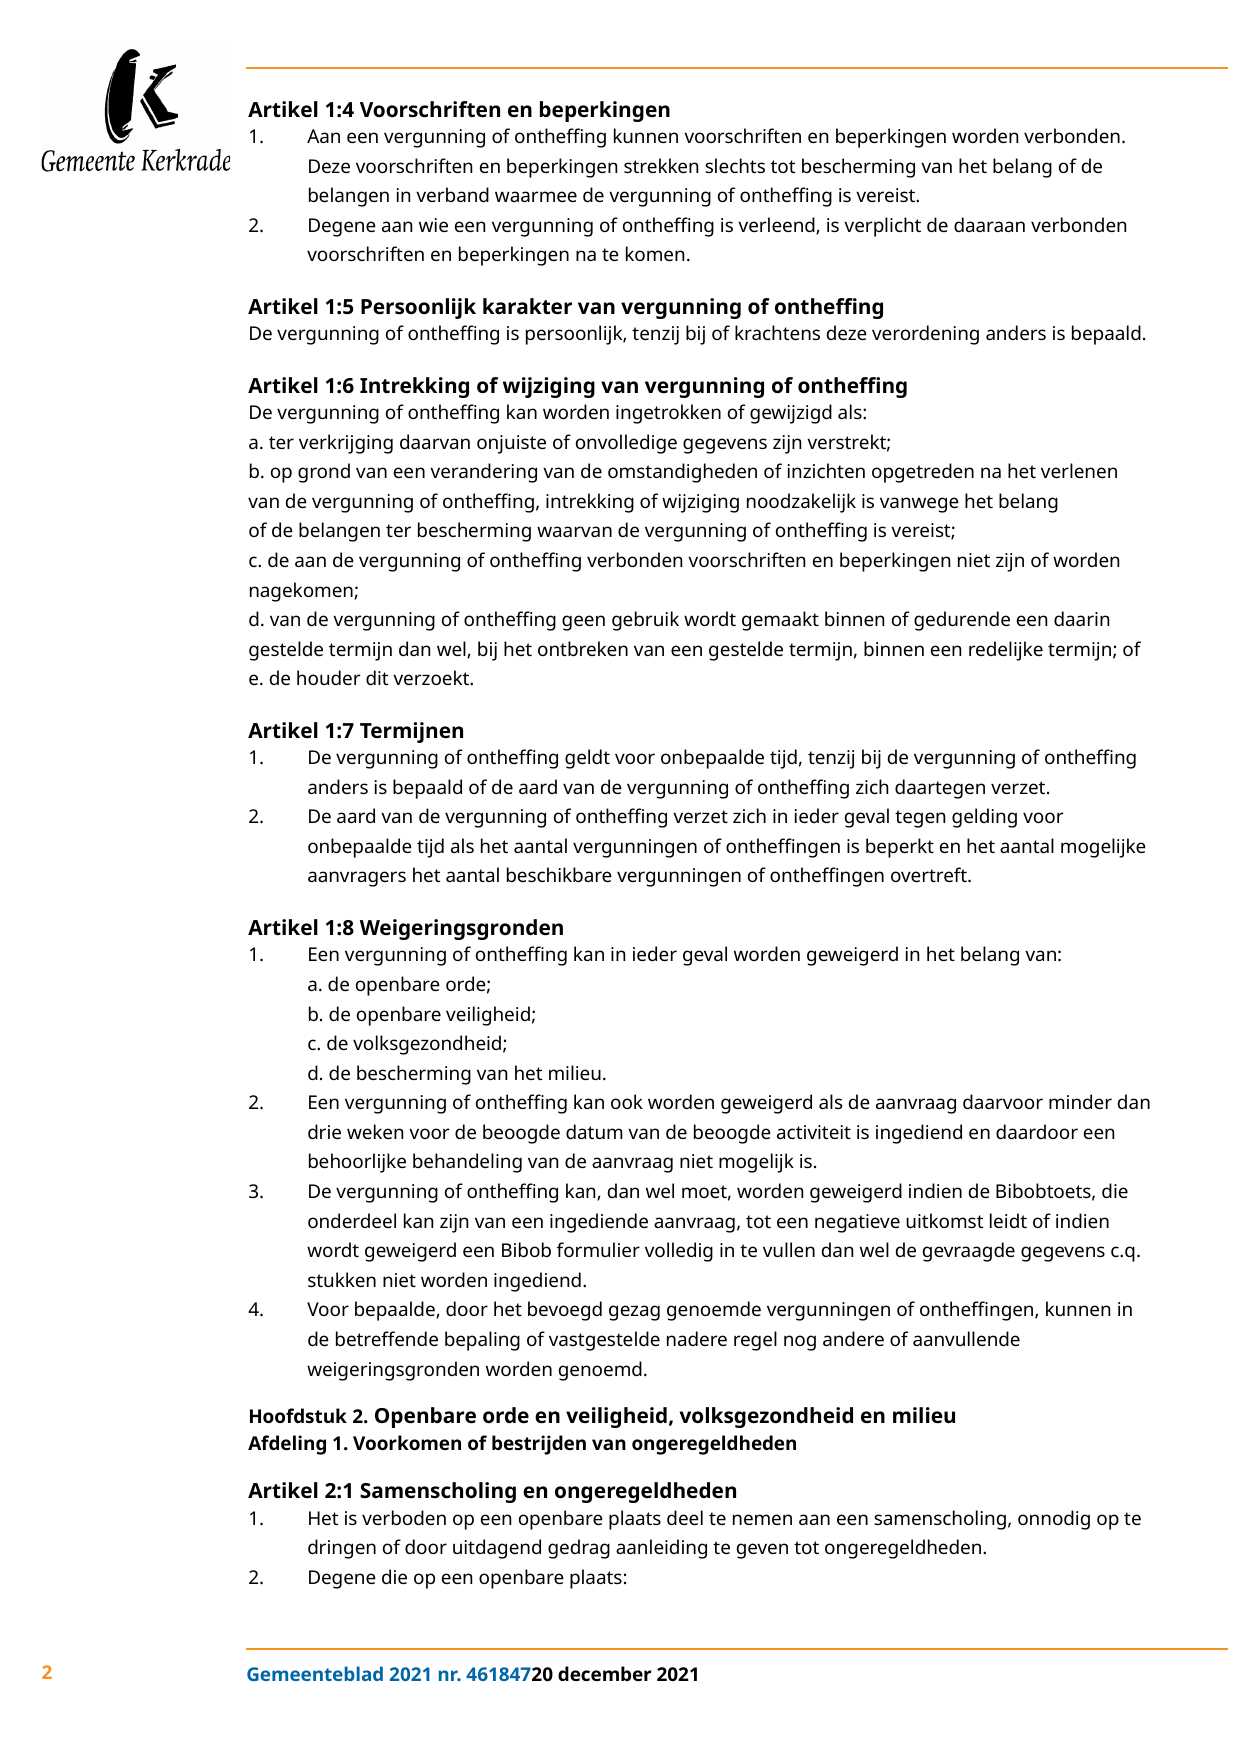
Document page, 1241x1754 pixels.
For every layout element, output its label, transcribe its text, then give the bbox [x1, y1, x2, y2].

list De vergunning of ontheffing kan, dan wel moet, worden geweigerd indien de Bibobtoets, die onderdeel kan zijn van een ingediende aanvraag, tot een negatieve uitkomst leidt of indien wordt geweigerd een Bibob formulier volledig in te vullen dan wel de gevraagde gegevens c.q. stukken niet worden ingediend. [248, 1178, 1152, 1293]
list b. de openbare veiligheid; [248, 1001, 1152, 1026]
list Een vergunning of ontheffing kan ook worden geweigerd als de aanvraag daarvoor minder dan drie weken voor de beoogde datum van de beoogde activiteit is ingediend en daardoor een behoorlijke behandeling van de aanvraag niet mogelijk is. [248, 1089, 1152, 1174]
text Artikel 1:8 Weigeringsgronden [248, 913, 1152, 942]
text Afdeling 1. Voorkomen of bestrijden van ongeregeldheden [248, 1430, 1152, 1456]
list Degene die op een openbare plaats: [248, 1564, 1152, 1590]
text a. ter verkrijging daarvan onjuiste of onvolledige gegevens zijn verstrekt; [248, 429, 1152, 454]
text De vergunning of ontheffing kan worden ingetrokken of gewijzigd als: [248, 399, 1152, 425]
text e. de houder dit verzoekt. [248, 666, 1152, 691]
text Artikel 1:7 Termijnen [248, 716, 1152, 744]
list Een vergunning of ontheffing kan in ieder geval worden geweigerd in het belang van: [248, 942, 1152, 967]
list c. de volksgezondheid; [248, 1030, 1152, 1056]
list Aan een vergunning of ontheffing kunnen voorschriften en beperkingen worden verbonden. Deze voorschriften en beperkingen strekken slechts tot bescherming van het belang of de belangen in verband waarmee de vergunning of ontheffing is vereist. [248, 123, 1152, 208]
text b. op grond van een verandering van de omstandigheden of inzichten opgetreden na het verlenen van de vergunning of ontheffing, intrekking of wijziging noodzakelijk is vanwege het belang [248, 458, 1152, 514]
text c. de aan de vergunning of ontheffing verbonden voorschriften en beperkingen niet zijn of worden nagekomen; [248, 547, 1152, 602]
text Hoofdstuk 2. Openbare orde en veiligheid, volksgezondheid en milieu [248, 1401, 1152, 1430]
text Artikel 2:1 Samenscholing en ongeregeldheden [248, 1476, 1152, 1505]
list Het is verboden op een openbare plaats deel te nemen aan een samenscholing, onnodig op te dringen of door uitdagend gedrag aanleiding te geven tot ongeregeldheden. [248, 1505, 1152, 1560]
text De vergunning of ontheffing is persoonlijk, tenzij bij of krachtens deze verordening anders is bepaald. [248, 320, 1152, 346]
text Artikel 1:4 Voorschriften en beperkingen [248, 95, 1152, 123]
text of de belangen ter bescherming waarvan de vergunning of ontheffing is vereist; [248, 518, 1152, 543]
text Artikel 1:6 Intrekking of wijziging van vergunning of ontheffing [248, 371, 1152, 399]
picture [41, 47, 231, 172]
list Voor bepaalde, door het bevoegd gezag genoemde vergunningen of ontheffingen, kunnen in de betreffende bepaling of vastgestelde nadere regel nog andere of aanvullende weigeringsgronden worden genoemd. [248, 1297, 1152, 1381]
list a. de openbare orde; [248, 971, 1152, 997]
list d. de bescherming van het milieu. [248, 1060, 1152, 1086]
list Degene aan wie een vergunning of ontheffing is verleend, is verplicht de daaraan verbonden voorschriften en beperkingen na te komen. [248, 212, 1152, 267]
list De vergunning of ontheffing geldt voor onbepaalde tijd, tenzij bij de vergunning of ontheffing anders is bepaald of de aard van de vergunning of ontheffing zich daartegen verzet. [248, 744, 1152, 800]
text Artikel 1:5 Persoonlijk karakter van vergunning of ontheffing [248, 292, 1152, 320]
text d. van de vergunning of ontheffing geen gebruik wordt gemaakt binnen of gedurende een daarin gestelde termijn dan wel, bij het ontbreken van een gestelde termijn, binnen een redelijke termijn; of [248, 606, 1152, 662]
list De aard van de vergunning of ontheffing verzet zich in ieder geval tegen gelding voor onbepaalde tijd als het aantal vergunningen of ontheffingen is beperkt en het aantal mogelijke aanvragers het aantal beschikbare vergunningen of ontheffingen overtreft. [248, 803, 1152, 888]
